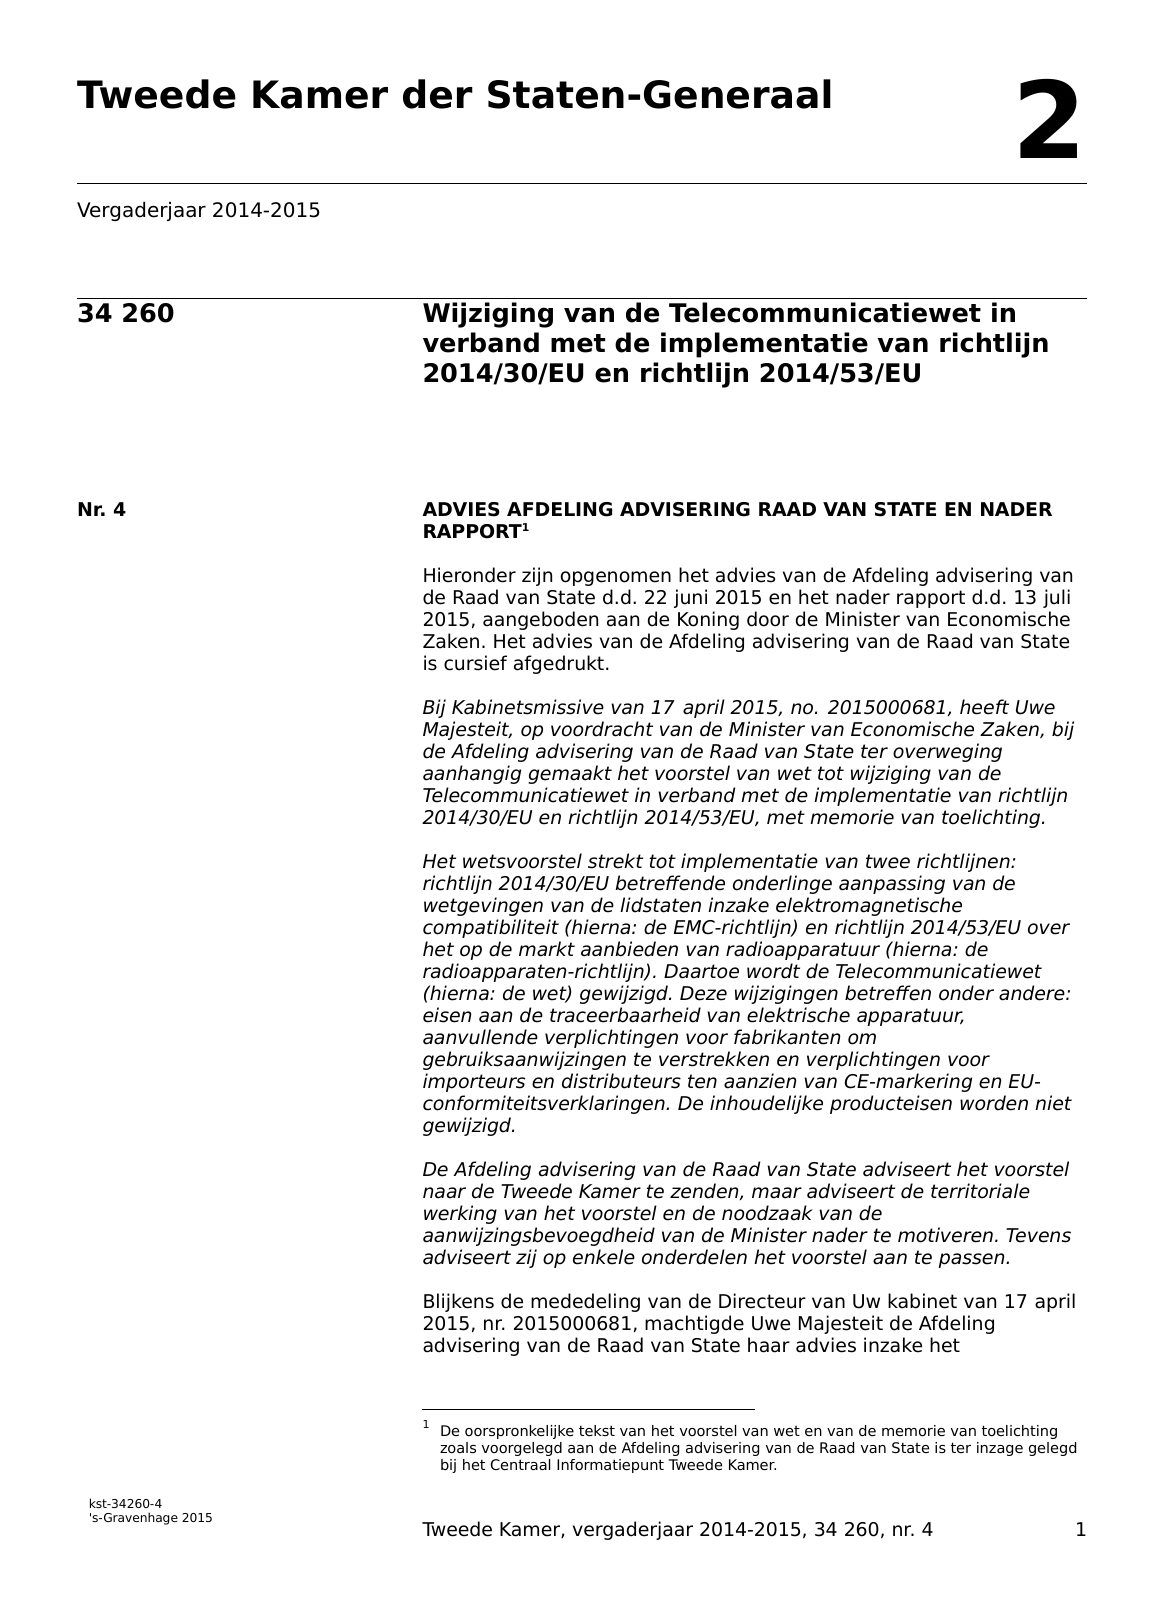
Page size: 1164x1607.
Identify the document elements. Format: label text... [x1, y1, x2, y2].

text De Afdeling advisering van de Raad van State adviseert het voorstel naar de Tweede Kamer te zenden, maar adviseert de territoriale werking van het voorstel en de noodzaak van de aanwijzingsbevoegdheid van de Minister nader te motiveren. Tevens adviseert zij op enkele onderdelen het voorstel aan te passen. [422, 1159, 1087, 1269]
text Het wetsvoorstel strekt tot implementatie van twee richtlijnen: richtlijn 2014/30/EU betreffende onderlinge aanpassing van de wetgevingen van de lidstaten inzake elektromagnetische compatibiliteit (hierna: de EMC-richtlijn) en richtlijn 2014/53/EU over het op de markt aanbieden van radioapparatuur (hierna: de radioapparaten-richtlijn). Daartoe wordt de Telecommunicatiewet (hierna: de wet) gewijzigd. Deze wijzigingen betreffen onder andere: eisen aan de traceerbaarheid van elektrische apparatuur, aanvullende verplichtingen voor fabrikanten om gebruiksaanwijzingen te verstrekken en verplichtingen voor importeurs en distributeurs ten aanzien van CE-markering en EU-conformiteitsverklaringen. De inhoudelijke producteisen worden niet gewijzigd. [422, 851, 1087, 1137]
text Hieronder zijn opgenomen het advies van de Afdeling advisering van de Raad van State d.d. 22 juni 2015 en het nader rapport d.d. 13 juli 2015, aangeboden aan de Koning door de Minister van Economische Zaken. Het advies van de Afdeling advisering van de Raad van State is cursief afgedrukt. [422, 565, 1087, 675]
text Bij Kabinetsmissive van 17 april 2015, no. 2015000681, heeft Uwe Majesteit, op voordracht van de Minister van Economische Zaken, bij de Afdeling advisering van de Raad van State ter overweging aanhangig gemaakt het voorstel van wet tot wijziging van de Telecommunicatiewet in verband met de implementatie van richtlijn 2014/30/EU en richtlijn 2014/53/EU, met memorie van toelichting. [422, 697, 1087, 829]
text 's-Gravenhage 2015 [88, 1511, 323, 1525]
text Blijkens de mededeling van de Directeur van Uw kabinet van 17 april 2015, nr. 2015000681, machtigde Uwe Majesteit de Afdeling advisering van de Raad van State haar advies inzake het [422, 1291, 1087, 1357]
table_cell Vergaderjaar 2014-2015 [77, 184, 1087, 298]
subtitle 34 260 Wijziging van de Telecommunicatiewet in verband met de implementatie van richtlijn 2014/30/EU en richtlijn 2014/53/EU [77, 299, 1087, 388]
table_header Tweede Kamer der Staten-Generaal [77, 59, 886, 183]
table_header 2 [886, 59, 1087, 183]
text kst-34260-4 [88, 1497, 323, 1511]
text De oorspronkelijke tekst van het voorstel van wet en van de memorie van toelichting zoals voorgelegd aan de Afdeling advisering van de Raad van State is ter inzage gelegd bij het Centraal Informatiepunt Tweede Kamer. [422, 1418, 1087, 1474]
subtitle Nr. 4 ADVIES AFDELING ADVISERING RAAD VAN STATE EN NADER RAPPORT [77, 499, 1087, 543]
